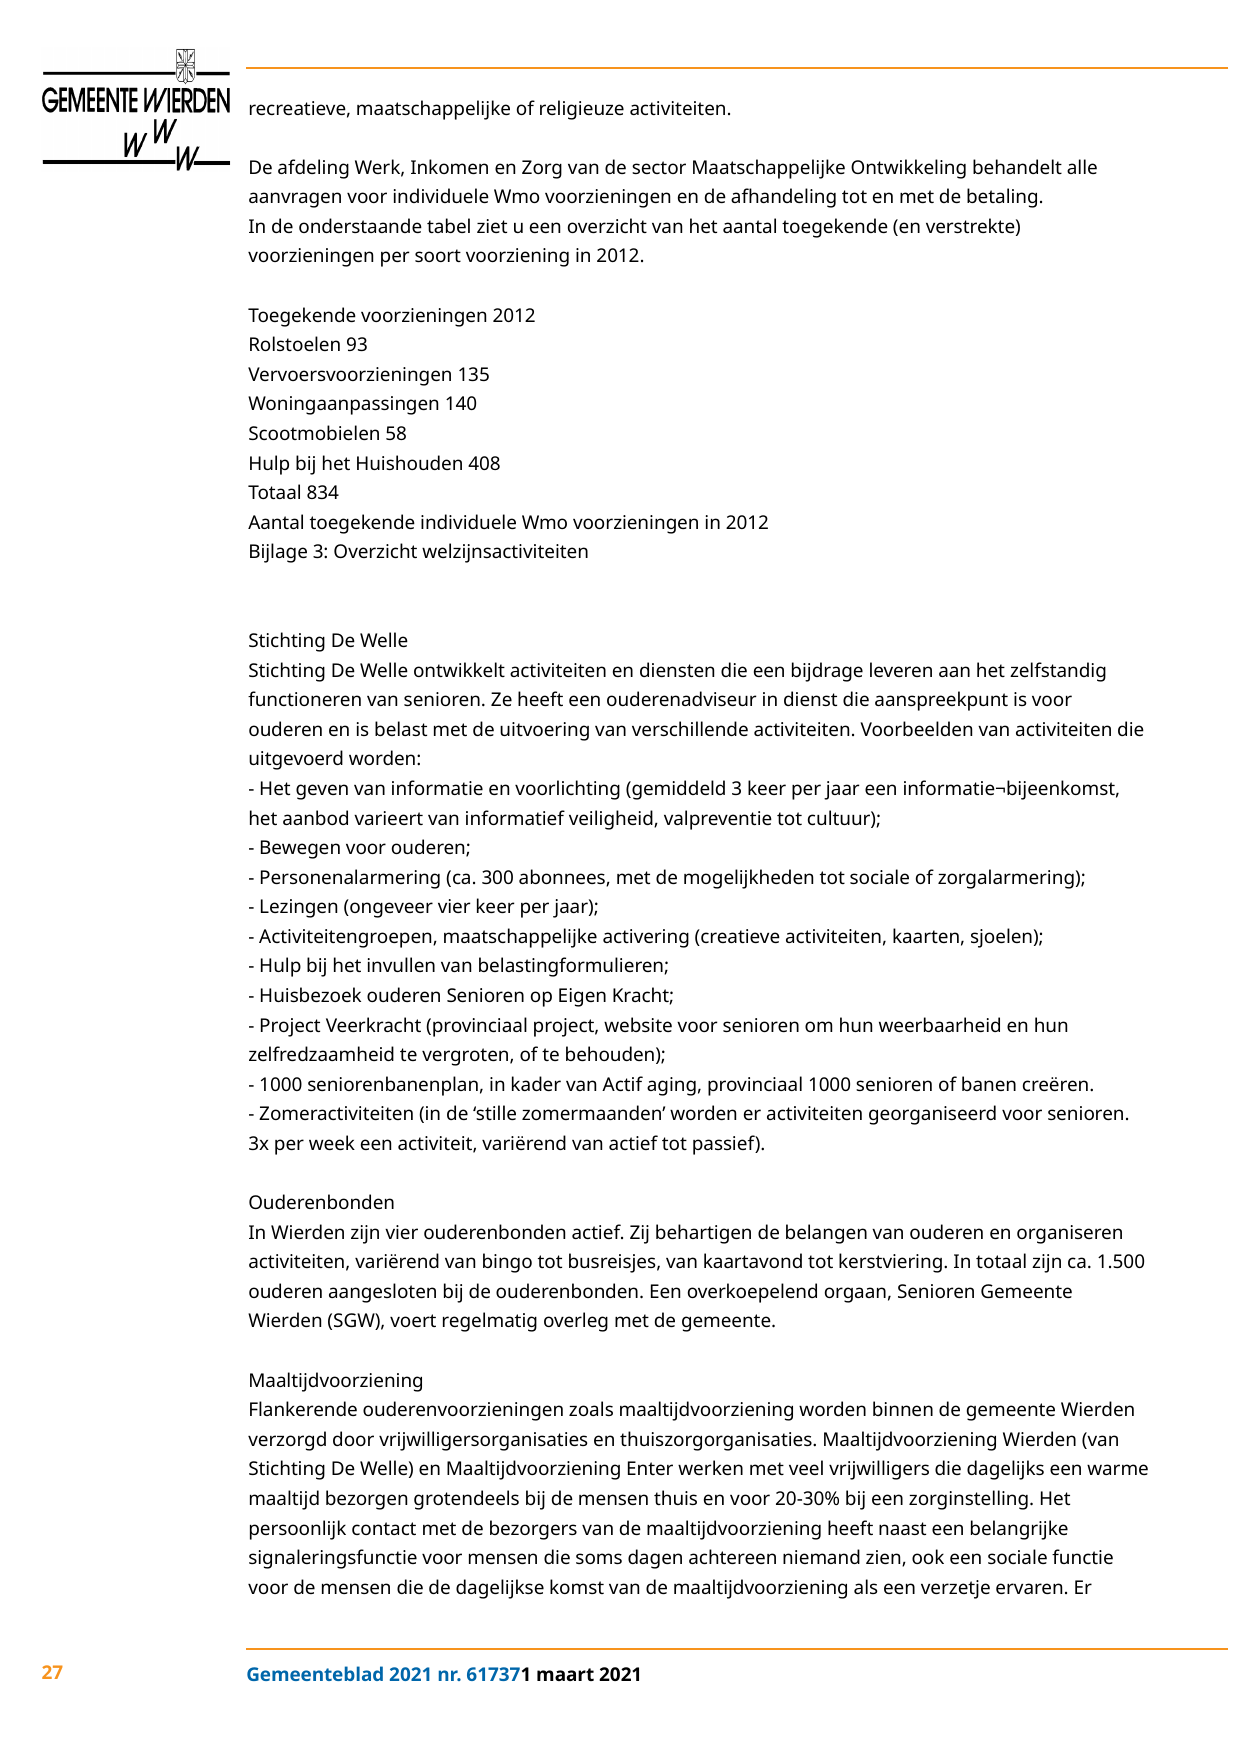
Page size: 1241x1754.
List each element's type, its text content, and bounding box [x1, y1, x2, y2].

text Stichting De Welle [248, 627, 1152, 653]
text - Hulp bij het invullen van belastingformulieren; [248, 953, 1152, 978]
text - Het geven van informatie en voorlichting (gemiddeld 3 keer per jaar een informatie¬bijeenkomst, het aanbod varieert van informatief veiligheid, valpreventie tot cultuur); [248, 775, 1152, 831]
text Toegekende voorzieningen 2012 [248, 302, 1152, 328]
text - Project Veerkracht (provinciaal project, website voor senioren om hun weerbaarheid en hun zelfredzaamheid te vergroten, of te behouden); [248, 1012, 1152, 1067]
text In de onderstaande tabel ziet u een overzicht van het aantal toegekende (en verstrekte) voorzieningen per soort voorziening in 2012. [248, 213, 1152, 268]
text Totaal 834 [248, 479, 1152, 505]
text recreatieve, maatschappelijke of religieuze activiteiten. [248, 95, 1152, 121]
text - Lezingen (ongeveer vier keer per jaar); [248, 893, 1152, 919]
text - Huisbezoek ouderen Senioren op Eigen Kracht; [248, 982, 1152, 1008]
text Maaltijdvoorziening [248, 1367, 1152, 1393]
text Scootmobielen 58 [248, 420, 1152, 446]
text - Personenalarmering (ca. 300 abonnees, met de mogelijkheden tot sociale of zorgalarmering); [248, 864, 1152, 890]
text Flankerende ouderenvoorzieningen zoals maaltijdvoorziening worden binnen de gemeente Wierden verzorgd door vrijwilligersorganisaties en thuiszorgorganisaties. Maaltijdvoorziening Wierden (van Stichting De Welle) en Maaltijdvoorziening Enter werken met veel vrijwilligers die dagelijks een warme maaltijd bezorgen grotendeels bij de mensen thuis en voor 20-30% bij een zorginstelling. Het persoonlijk contact met de bezorgers van de maaltijdvoorziening heeft naast een belangrijke signaleringsfunctie voor mensen die soms dagen achtereen niemand zien, ook een sociale functie voor de mensen die de dagelijkse komst van de maaltijdvoorziening als een verzetje ervaren. Er [248, 1396, 1152, 1600]
text - Activiteitengroepen, maatschappelijke activering (creatieve activiteiten, kaarten, sjoelen); [248, 923, 1152, 949]
text Stichting De Welle ontwikkelt activiteiten en diensten die een bijdrage leveren aan het zelfstandig functioneren van senioren. Ze heeft een ouderenadviseur in dienst die aanspreekpunt is voor ouderen en is belast met de uitvoering van verschillende activiteiten. Voorbeelden van activiteiten die uitgevoerd worden: [248, 657, 1152, 771]
text Rolstoelen 93 [248, 331, 1152, 357]
text - 1000 seniorenbanenplan, in kader van Actif aging, provinciaal 1000 senioren of banen creëren. [248, 1071, 1152, 1097]
text - Zomeractiviteiten (in de ‘stille zomermaanden’ worden er activiteiten georganiseerd voor senioren. 3x per week een activiteit, variërend van actief tot passief). [248, 1101, 1152, 1156]
text Aantal toegekende individuele Wmo voorzieningen in 2012 [248, 509, 1152, 535]
text Woningaanpassingen 140 [248, 391, 1152, 416]
text In Wierden zijn vier ouderenbonden actief. Zij behartigen de belangen van ouderen en organiseren activiteiten, variërend van bingo tot busreisjes, van kaartavond tot kerstviering. In totaal zijn ca. 1.500 ouderen aangesloten bij de ouderenbonden. Een overkoepelend orgaan, Senioren Gemeente Wierden (SGW), voert regelmatig overleg met de gemeente. [248, 1219, 1152, 1333]
text Bijlage 3: Overzicht welzijnsactiviteiten [248, 538, 1152, 564]
text De afdeling Werk, Inkomen en Zorg van de sector Maatschappelijke Ontwikkeling behandelt alle aanvragen voor individuele Wmo voorzieningen en de afhandeling tot en met de betaling. [248, 154, 1152, 209]
text - Bewegen voor ouderen; [248, 834, 1152, 860]
text Vervoersvoorzieningen 135 [248, 361, 1152, 387]
text Ouderenbonden [248, 1189, 1152, 1215]
picture [41, 47, 231, 172]
text Hulp bij het Huishouden 408 [248, 450, 1152, 476]
